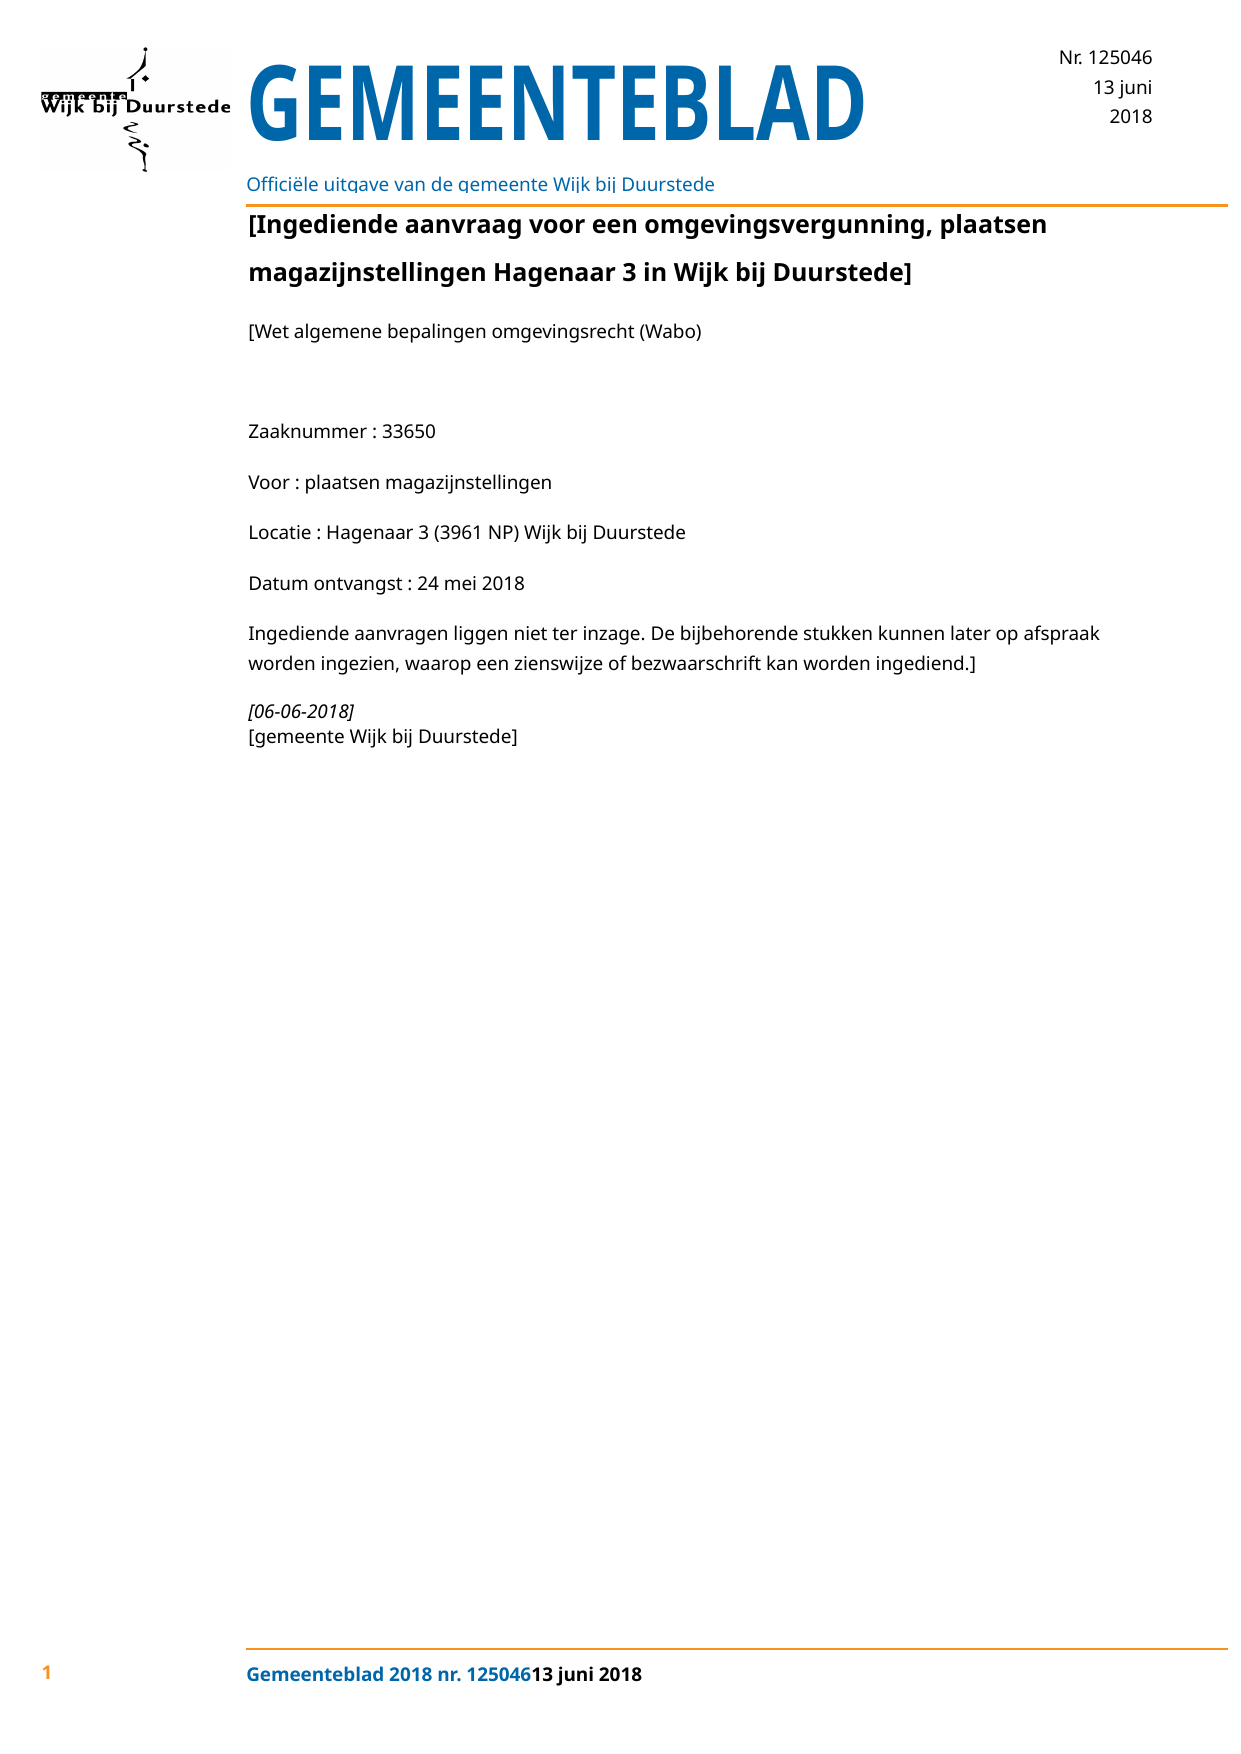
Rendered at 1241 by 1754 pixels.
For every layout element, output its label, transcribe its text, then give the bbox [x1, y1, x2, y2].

text Locatie : Hagenaar 3 (3961 NP) Wijk bij Duurstede [248, 519, 1152, 545]
text Ingediende aanvragen liggen niet ter inzage. De bijbehorende stukken kunnen later op afspraak worden ingezien, waarop een zienswijze of bezwaarschrift kan worden ingediend.] [248, 620, 1152, 676]
text Zaaknummer : 33650 [248, 419, 1152, 444]
text [Wet algemene bepalingen omgevingsrecht (Wabo) [248, 318, 1152, 344]
picture [41, 47, 231, 172]
text [Ingediende aanvraag voor een omgevingsvergunning, plaatsen magazijnstellingen Hagenaar 3 in Wijk bij Duurstede] [248, 207, 1152, 288]
text Datum ontvangst : 24 mei 2018 [248, 570, 1152, 596]
text [gemeente Wijk bij Duurstede] [248, 723, 1152, 749]
text Voor : plaatsen magazijnstellingen [248, 469, 1152, 495]
text [06-06-2018] [248, 698, 1152, 723]
